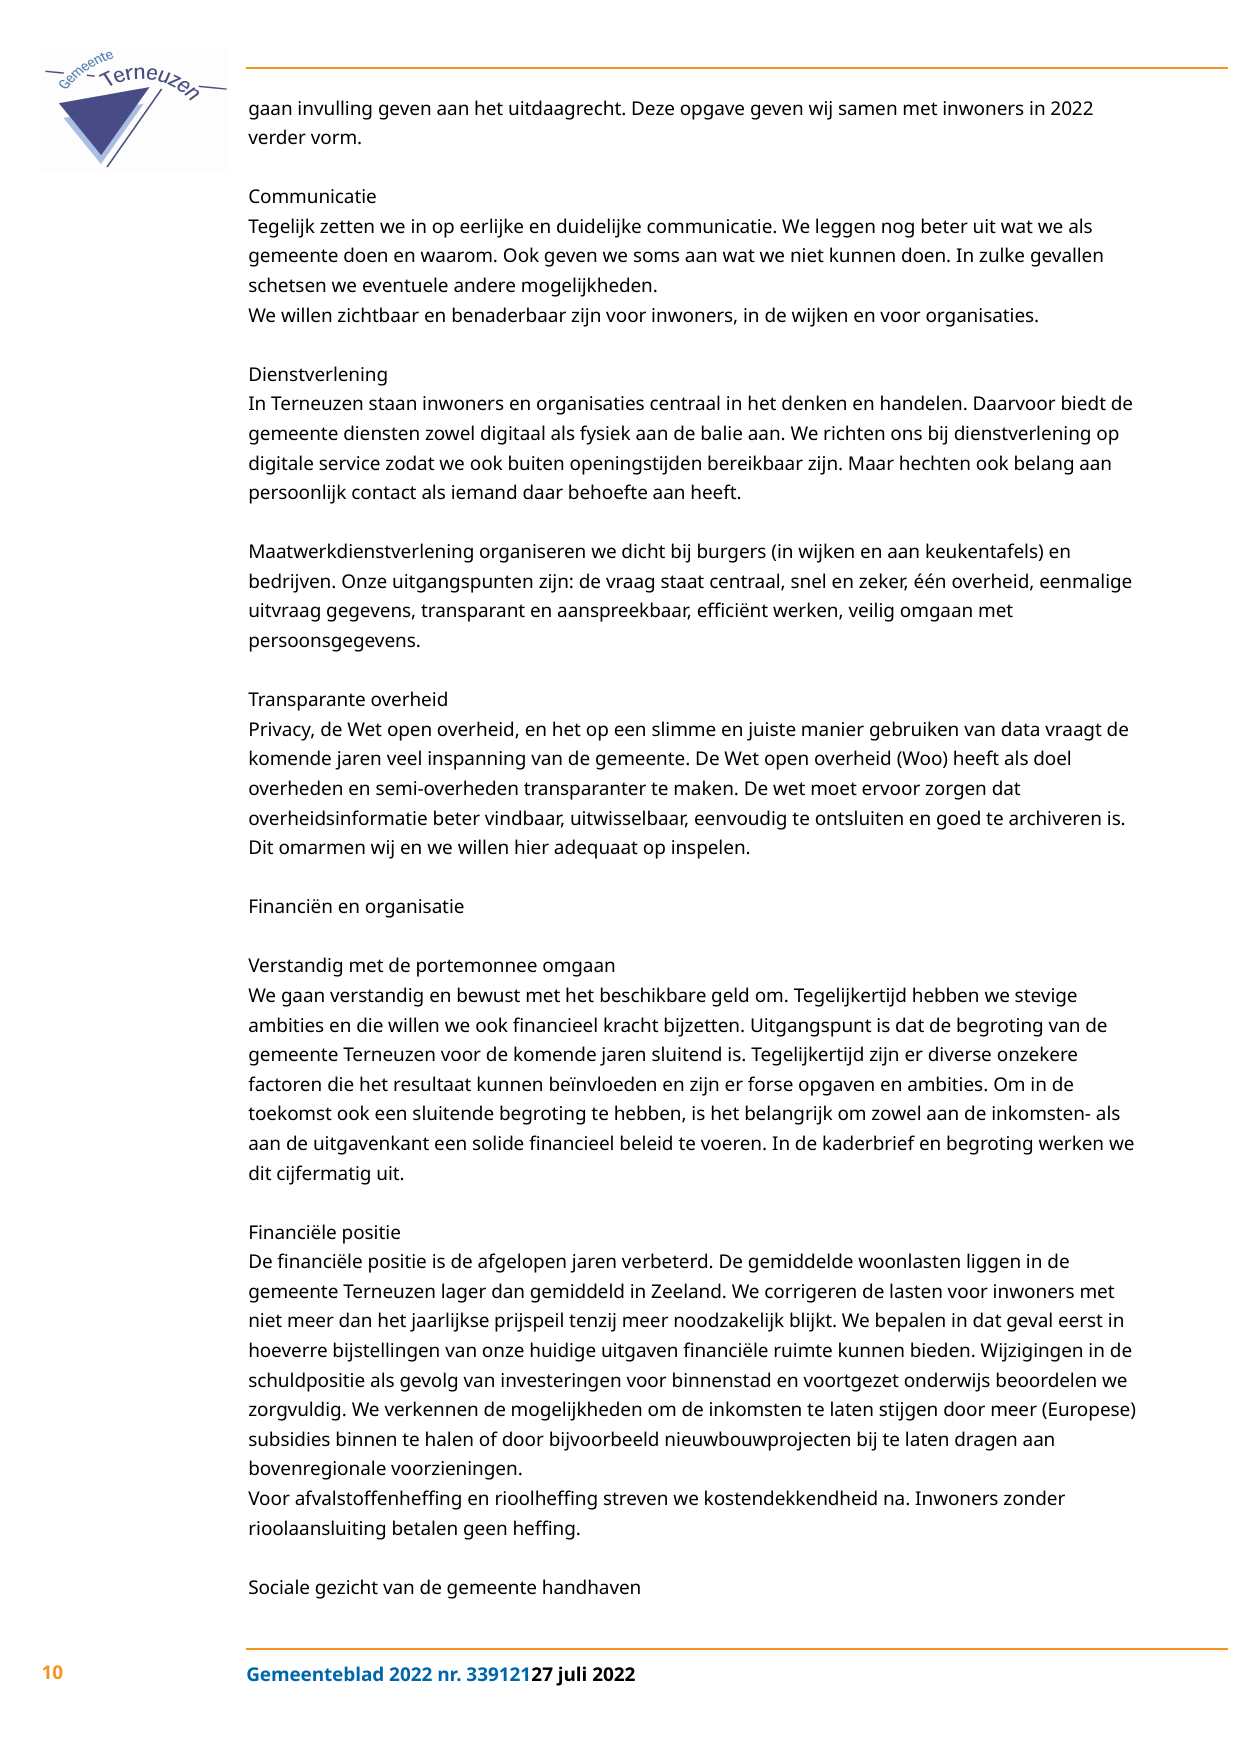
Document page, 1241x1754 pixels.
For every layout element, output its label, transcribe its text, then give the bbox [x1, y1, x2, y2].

text De financiële positie is de afgelopen jaren verbeterd. De gemiddelde woonlasten liggen in de gemeente Terneuzen lager dan gemiddeld in Zeeland. We corrigeren de lasten voor inwoners met niet meer dan het jaarlijkse prijspeil tenzij meer noodzakelijk blijkt. We bepalen in dat geval eerst in hoeverre bijstellingen van onze huidige uitgaven financiële ruimte kunnen bieden. Wijzigingen in de schuldpositie als gevolg van investeringen voor binnenstad en voortgezet onderwijs beoordelen we zorgvuldig. We verkennen de mogelijkheden om de inkomsten te laten stijgen door meer (Europese) subsidies binnen te halen of door bijvoorbeeld nieuwbouwprojecten bij te laten dragen aan bovenregionale voorzieningen. [248, 1248, 1152, 1481]
text Sociale gezicht van de gemeente handhaven [248, 1574, 1152, 1600]
text Financiële positie [248, 1219, 1152, 1245]
text Privacy, de Wet open overheid, en het op een slimme en juiste manier gebruiken van data vraagt de komende jaren veel inspanning van de gemeente. De Wet open overheid (Woo) heeft als doel overheden en semi-overheden transparanter te maken. De wet moet ervoor zorgen dat overheidsinformatie beter vindbaar, uitwisselbaar, eenvoudig te ontsluiten en goed te archiveren is. Dit omarmen wij en we willen hier adequaat op inspelen. [248, 716, 1152, 860]
text We willen zichtbaar en benaderbaar zijn voor inwoners, in de wijken en voor organisaties. [248, 302, 1152, 328]
text Tegelijk zetten we in op eerlijke en duidelijke communicatie. We leggen nog beter uit wat we als gemeente doen en waarom. Ook geven we soms aan wat we niet kunnen doen. In zulke gevallen schetsen we eventuele andere mogelijkheden. [248, 213, 1152, 298]
picture [41, 47, 231, 172]
text Financiën en organisatie [248, 893, 1152, 919]
text Maatwerkdienstverlening organiseren we dicht bij burgers (in wijken en aan keukentafels) en bedrijven. Onze uitgangspunten zijn: de vraag staat centraal, snel en zeker, één overheid, eenmalige uitvraag gegevens, transparant en aanspreekbaar, efficiënt werken, veilig omgaan met persoonsgegevens. [248, 538, 1152, 653]
text In Terneuzen staan inwoners en organisaties centraal in het denken en handelen. Daarvoor biedt de gemeente diensten zowel digitaal als fysiek aan de balie aan. We richten ons bij dienstverlening op digitale service zodat we ook buiten openingstijden bereikbaar zijn. Maar hechten ook belang aan persoonlijk contact als iemand daar behoefte aan heeft. [248, 391, 1152, 505]
text Dienstverlening [248, 361, 1152, 387]
text Transparante overheid [248, 686, 1152, 712]
text Communicatie [248, 183, 1152, 209]
text Voor afvalstoffenheffing en rioolheffing streven we kostendekkendheid na. Inwoners zonder rioolaansluiting betalen geen heffing. [248, 1485, 1152, 1541]
text We gaan verstandig en bewust met het beschikbare geld om. Tegelijkertijd hebben we stevige ambities en die willen we ook financieel kracht bijzetten. Uitgangspunt is dat de begroting van de gemeente Terneuzen voor de komende jaren sluitend is. Tegelijkertijd zijn er diverse onzekere factoren die het resultaat kunnen beïnvloeden en zijn er forse opgaven en ambities. Om in de toekomst ook een sluitende begroting te hebben, is het belangrijk om zowel aan de inkomsten- als aan de uitgavenkant een solide financieel beleid te voeren. In de kaderbrief en begroting werken we dit cijfermatig uit. [248, 982, 1152, 1186]
text Verstandig met de portemonnee omgaan [248, 953, 1152, 978]
text gaan invulling geven aan het uitdaagrecht. Deze opgave geven wij samen met inwoners in 2022 verder vorm. [248, 95, 1152, 150]
